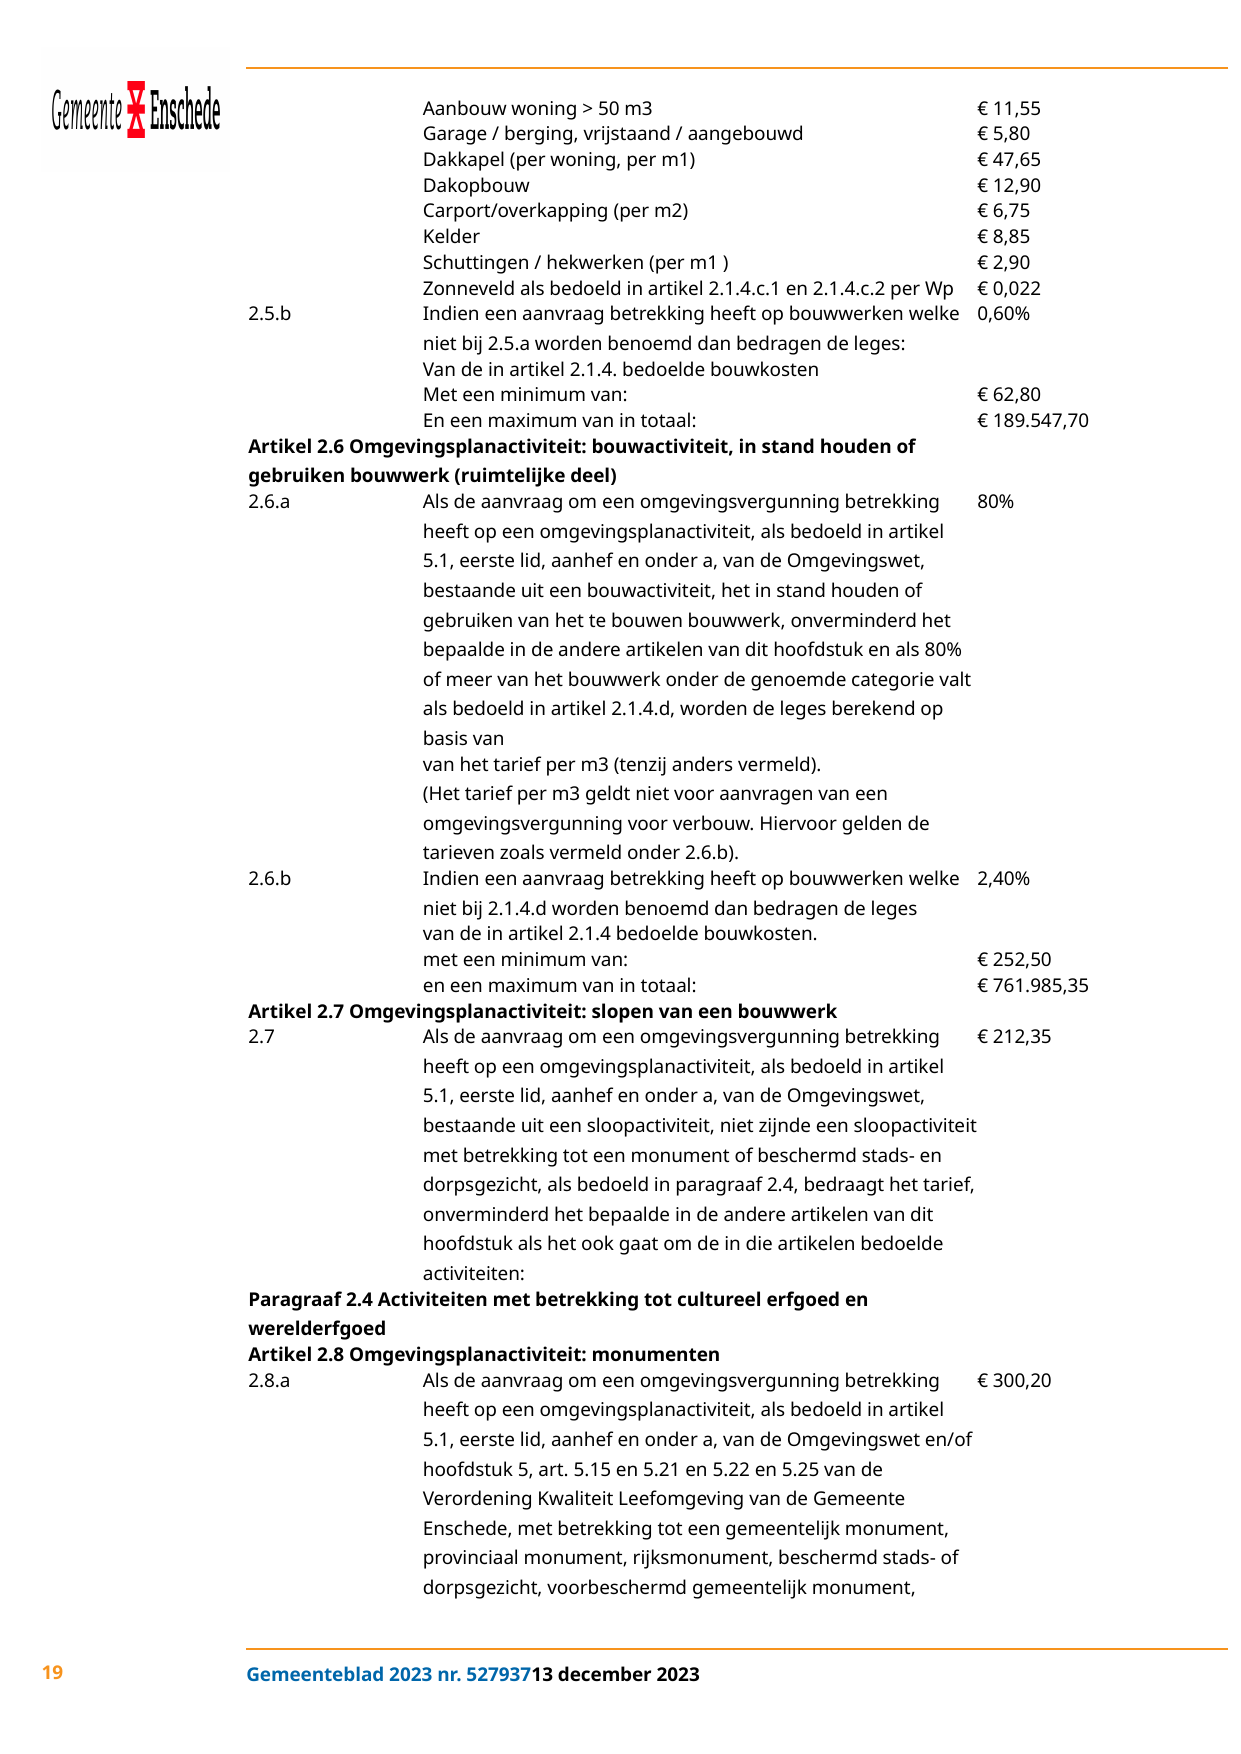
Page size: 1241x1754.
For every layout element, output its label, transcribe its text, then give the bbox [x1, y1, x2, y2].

table_cell [977, 1286, 1152, 1341]
table_cell € 47,65 [977, 146, 1152, 172]
table_cell Paragraaf 2.4 Activiteiten met betrekking tot cultureel erfgoed en werelderfgoed [248, 1286, 977, 1341]
table_cell € 212,35 [977, 1024, 1152, 1286]
table_cell 2,40% [977, 865, 1152, 921]
table_cell [977, 921, 1152, 946]
table_cell 2.8.a [248, 1367, 423, 1600]
table_cell Garage / berging, vrijstaand / aangebouwd [423, 121, 977, 146]
table_cell € 8,85 [977, 224, 1152, 249]
table_cell van het tarief per m3 (tenzij anders vermeld). (Het tarief per m3 geldt niet voor aanvragen van een omgevingsvergunning voor verbouw. Hiervoor gelden de tarieven zoals vermeld onder 2.6.b). [423, 751, 977, 865]
table_cell [248, 382, 423, 407]
table_cell 2.6.b [248, 865, 423, 921]
table_cell en een maximum van in totaal: [423, 972, 977, 998]
table_cell Dakkapel (per woning, per m1) [423, 146, 977, 172]
table_cell [248, 224, 423, 249]
table_cell € 2,90 [977, 249, 1152, 275]
table_cell € 252,50 [977, 946, 1152, 972]
table_cell Kelder [423, 224, 977, 249]
table_cell [248, 172, 423, 198]
table_cell [248, 356, 423, 382]
table_cell [248, 146, 423, 172]
table_cell 80% [977, 489, 1152, 751]
table_cell € 761.985,35 [977, 972, 1152, 998]
table_cell Als de aanvraag om een omgevingsvergunning betrekking heeft op een omgevingsplanactiviteit, als bedoeld in artikel 5.1, eerste lid, aanhef en onder a, van de Omgevingswet, bestaande uit een bouwactiviteit, het in stand houden of gebruiken van het te bouwen bouwwerk, onverminderd het bepaalde in de andere artikelen van dit hoofdstuk en als 80% of meer van het bouwwerk onder de genoemde categorie valt als bedoeld in artikel 2.1.4.d, worden de leges berekend op basis van [423, 489, 977, 751]
table_cell En een maximum van in totaal: [423, 408, 977, 433]
table_cell Indien een aanvraag betrekking heeft op bouwwerken welke niet bij 2.5.a worden benoemd dan bedragen de leges: [423, 301, 977, 356]
table_cell € 5,80 [977, 121, 1152, 146]
table_cell [248, 121, 423, 146]
table_cell [248, 249, 423, 275]
table_cell van de in artikel 2.1.4 bedoelde bouwkosten. [423, 921, 977, 946]
table_cell € 12,90 [977, 172, 1152, 198]
table_cell 2.7 [248, 1024, 423, 1286]
table_cell [977, 356, 1152, 382]
table_cell € 0,022 [977, 275, 1152, 301]
table_cell [977, 1341, 1152, 1367]
table_cell [248, 946, 423, 972]
table_cell Artikel 2.7 Omgevingsplanactiviteit: slopen van een bouwwerk [248, 998, 977, 1023]
table_cell [248, 972, 423, 998]
table_cell [248, 751, 423, 865]
table_cell Aanbouw woning > 50 m3 [423, 95, 977, 121]
table_cell € 300,20 [977, 1367, 1152, 1600]
table_cell 2.6.a [248, 489, 423, 751]
table_cell Als de aanvraag om een omgevingsvergunning betrekking heeft op een omgevingsplanactiviteit, als bedoeld in artikel 5.1, eerste lid, aanhef en onder a, van de Omgevingswet, bestaande uit een sloopactiviteit, niet zijnde een sloopactiviteit met betrekking tot een monument of beschermd stads- en dorpsgezicht, als bedoeld in paragraaf 2.4, bedraagt het tarief, onverminderd het bepaalde in de andere artikelen van dit hoofdstuk als het ook gaat om de in die artikelen bedoelde activiteiten: [423, 1024, 977, 1286]
table_cell € 62,80 [977, 382, 1152, 407]
table_cell [977, 998, 1152, 1023]
table_cell € 189.547,70 [977, 408, 1152, 433]
table_cell Zonneveld als bedoeld in artikel 2.1.4.c.1 en 2.1.4.c.2 per Wp [423, 275, 977, 301]
table_cell Artikel 2.6 Omgevingsplanactiviteit: bouwactiviteit, in stand houden of gebruiken bouwwerk (ruimtelijke deel) [248, 433, 977, 488]
table_cell [977, 751, 1152, 865]
table_cell Carport/overkapping (per m2) [423, 198, 977, 223]
table_cell [248, 198, 423, 223]
table_cell [977, 433, 1152, 488]
table_cell € 6,75 [977, 198, 1152, 223]
table_cell Van de in artikel 2.1.4. bedoelde bouwkosten [423, 356, 977, 382]
table_cell 2.5.b [248, 301, 423, 356]
table_cell Schuttingen / hekwerken (per m1 ) [423, 249, 977, 275]
table_cell [248, 921, 423, 946]
table_cell € 11,55 [977, 95, 1152, 121]
table_cell met een minimum van: [423, 946, 977, 972]
table_cell Dakopbouw [423, 172, 977, 198]
table_cell Als de aanvraag om een omgevingsvergunning betrekking heeft op een omgevingsplanactiviteit, als bedoeld in artikel 5.1, eerste lid, aanhef en onder a, van de Omgevingswet en/of hoofdstuk 5, art. 5.15 en 5.21 en 5.22 en 5.25 van de Verordening Kwaliteit Leefomgeving van de Gemeente Enschede, met betrekking tot een gemeentelijk monument, provinciaal monument, rijksmonument, beschermd stads- of dorpsgezicht, voorbeschermd gemeentelijk monument, [423, 1367, 977, 1600]
table_cell Met een minimum van: [423, 382, 977, 407]
table_cell Artikel 2.8 Omgevingsplanactiviteit: monumenten [248, 1341, 977, 1367]
table_cell [248, 408, 423, 433]
table_cell 0,60% [977, 301, 1152, 356]
table_cell [248, 95, 423, 121]
table_cell [248, 275, 423, 301]
table_cell Indien een aanvraag betrekking heeft op bouwwerken welke niet bij 2.1.4.d worden benoemd dan bedragen de leges [423, 865, 977, 921]
picture [41, 47, 231, 172]
